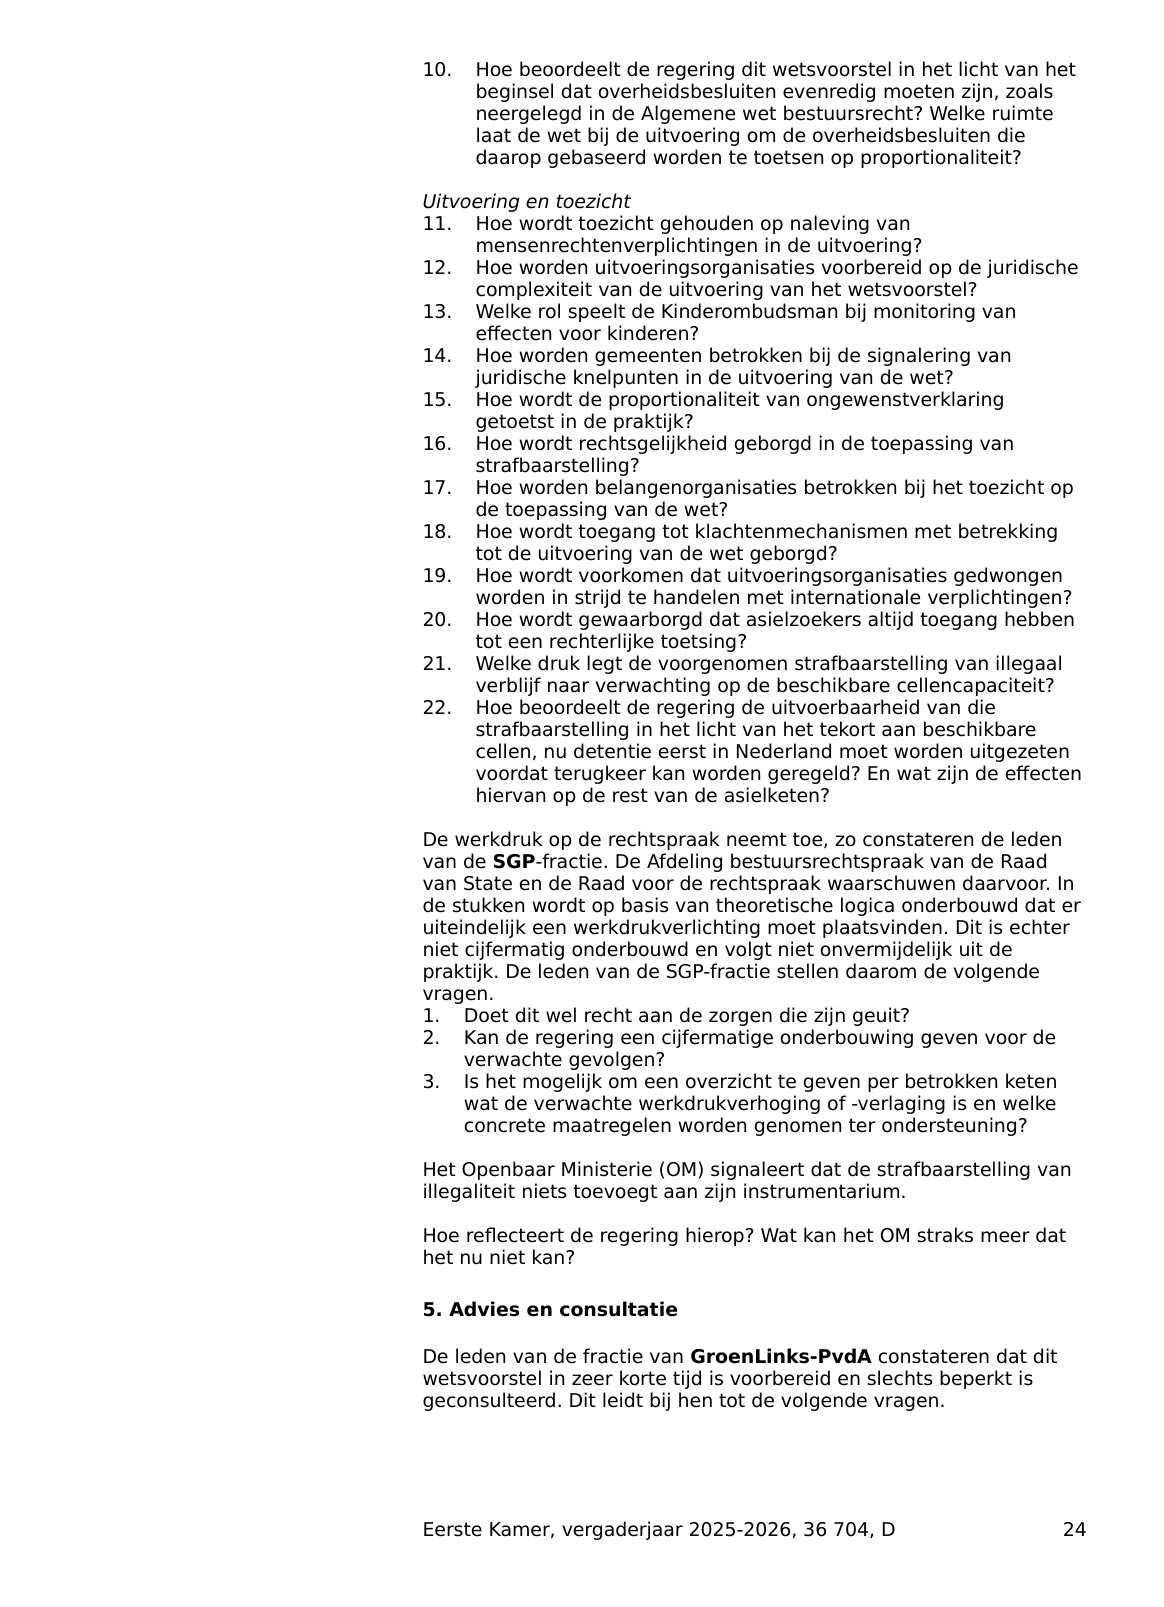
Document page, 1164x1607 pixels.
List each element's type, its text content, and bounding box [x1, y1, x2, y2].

text 14. Hoe worden gemeenten betrokken bij de signalering van juridische knelpunten in de uitvoering van de wet? [422, 345, 1087, 389]
text Hoe reflecteert de regering hierop? Wat kan het OM straks meer dat het nu niet kan? [422, 1225, 1087, 1269]
text 1. Doet dit wel recht aan de zorgen die zijn geuit? [422, 1004, 1087, 1027]
subtitle Uitvoering en toezicht [422, 191, 1087, 213]
text 22. Hoe beoordeelt de regering de uitvoerbaarheid van die strafbaarstelling in het licht van het tekort aan beschikbare cellen, nu detentie eerst in Nederland moet worden uitgezeten voordat terugkeer kan worden geregeld? En wat zijn de effecten hiervan op de rest van de asielketen? [422, 697, 1087, 807]
text 15. Hoe wordt de proportionaliteit van ongewenstverklaring getoetst in de praktijk? [422, 389, 1087, 433]
text 10. Hoe beoordeelt de regering dit wetsvoorstel in het licht van het beginsel dat overheidsbesluiten evenredig moeten zijn, zoals neergelegd in de Algemene wet bestuursrecht? Welke ruimte laat de wet bij de uitvoering om de overheidsbesluiten die daarop gebaseerd worden te toetsen op proportionaliteit? [422, 59, 1087, 169]
text 11. Hoe wordt toezicht gehouden op naleving van mensenrechtenverplichtingen in de uitvoering? [422, 213, 1087, 257]
text 21. Welke druk legt de voorgenomen strafbaarstelling van illegaal verblijf naar verwachting op de beschikbare cellencapaciteit? [422, 653, 1087, 697]
text 12. Hoe worden uitvoeringsorganisaties voorbereid op de juridische complexiteit van de uitvoering van het wetsvoorstel? [422, 257, 1087, 301]
text 3. Is het mogelijk om een overzicht te geven per betrokken keten wat de verwachte werkdrukverhoging of -verlaging is en welke concrete maatregelen worden genomen ter ondersteuning? [422, 1071, 1087, 1136]
text 16. Hoe wordt rechtsgelijkheid geborgd in de toepassing van strafbaarstelling? [422, 433, 1087, 477]
text Het Openbaar Ministerie (OM) signaleert dat de strafbaarstelling van illegaliteit niets toevoegt aan zijn instrumentarium. [422, 1159, 1087, 1203]
text 19. Hoe wordt voorkomen dat uitvoeringsorganisaties gedwongen worden in strijd te handelen met internationale verplichtingen? [422, 565, 1087, 609]
text De leden van de fractie van GroenLinks-PvdA constateren dat dit wetsvoorstel in zeer korte tijd is voorbereid en slechts beperkt is geconsulteerd. Dit leidt bij hen tot de volgende vragen. [422, 1346, 1087, 1412]
text 17. Hoe worden belangenorganisaties betrokken bij het toezicht op de toepassing van de wet? [422, 477, 1087, 521]
text 2. Kan de regering een cijfermatige onderbouwing geven voor de verwachte gevolgen? [422, 1027, 1087, 1071]
text 13. Welke rol speelt de Kinderombudsman bij monitoring van effecten voor kinderen? [422, 301, 1087, 345]
text 18. Hoe wordt toegang tot klachtenmechanismen met betrekking tot de uitvoering van de wet geborgd? [422, 521, 1087, 565]
text De werkdruk op de rechtspraak neemt toe, zo constateren de leden van de SGP-fractie. De Afdeling bestuursrechtspraak van de Raad van State en de Raad voor de rechtspraak waarschuwen daarvoor. In de stukken wordt op basis van theoretische logica onderbouwd dat er uiteindelijk een werkdrukverlichting moet plaatsvinden. Dit is echter niet cijfermatig onderbouwd en volgt niet onvermijdelijk uit de praktijk. De leden van de SGP-fractie stellen daarom de volgende vragen. [422, 829, 1087, 1004]
text 20. Hoe wordt gewaarborgd dat asielzoekers altijd toegang hebben tot een rechterlijke toetsing? [422, 609, 1087, 653]
subtitle 5. Advies en consultatie [422, 1299, 1087, 1321]
